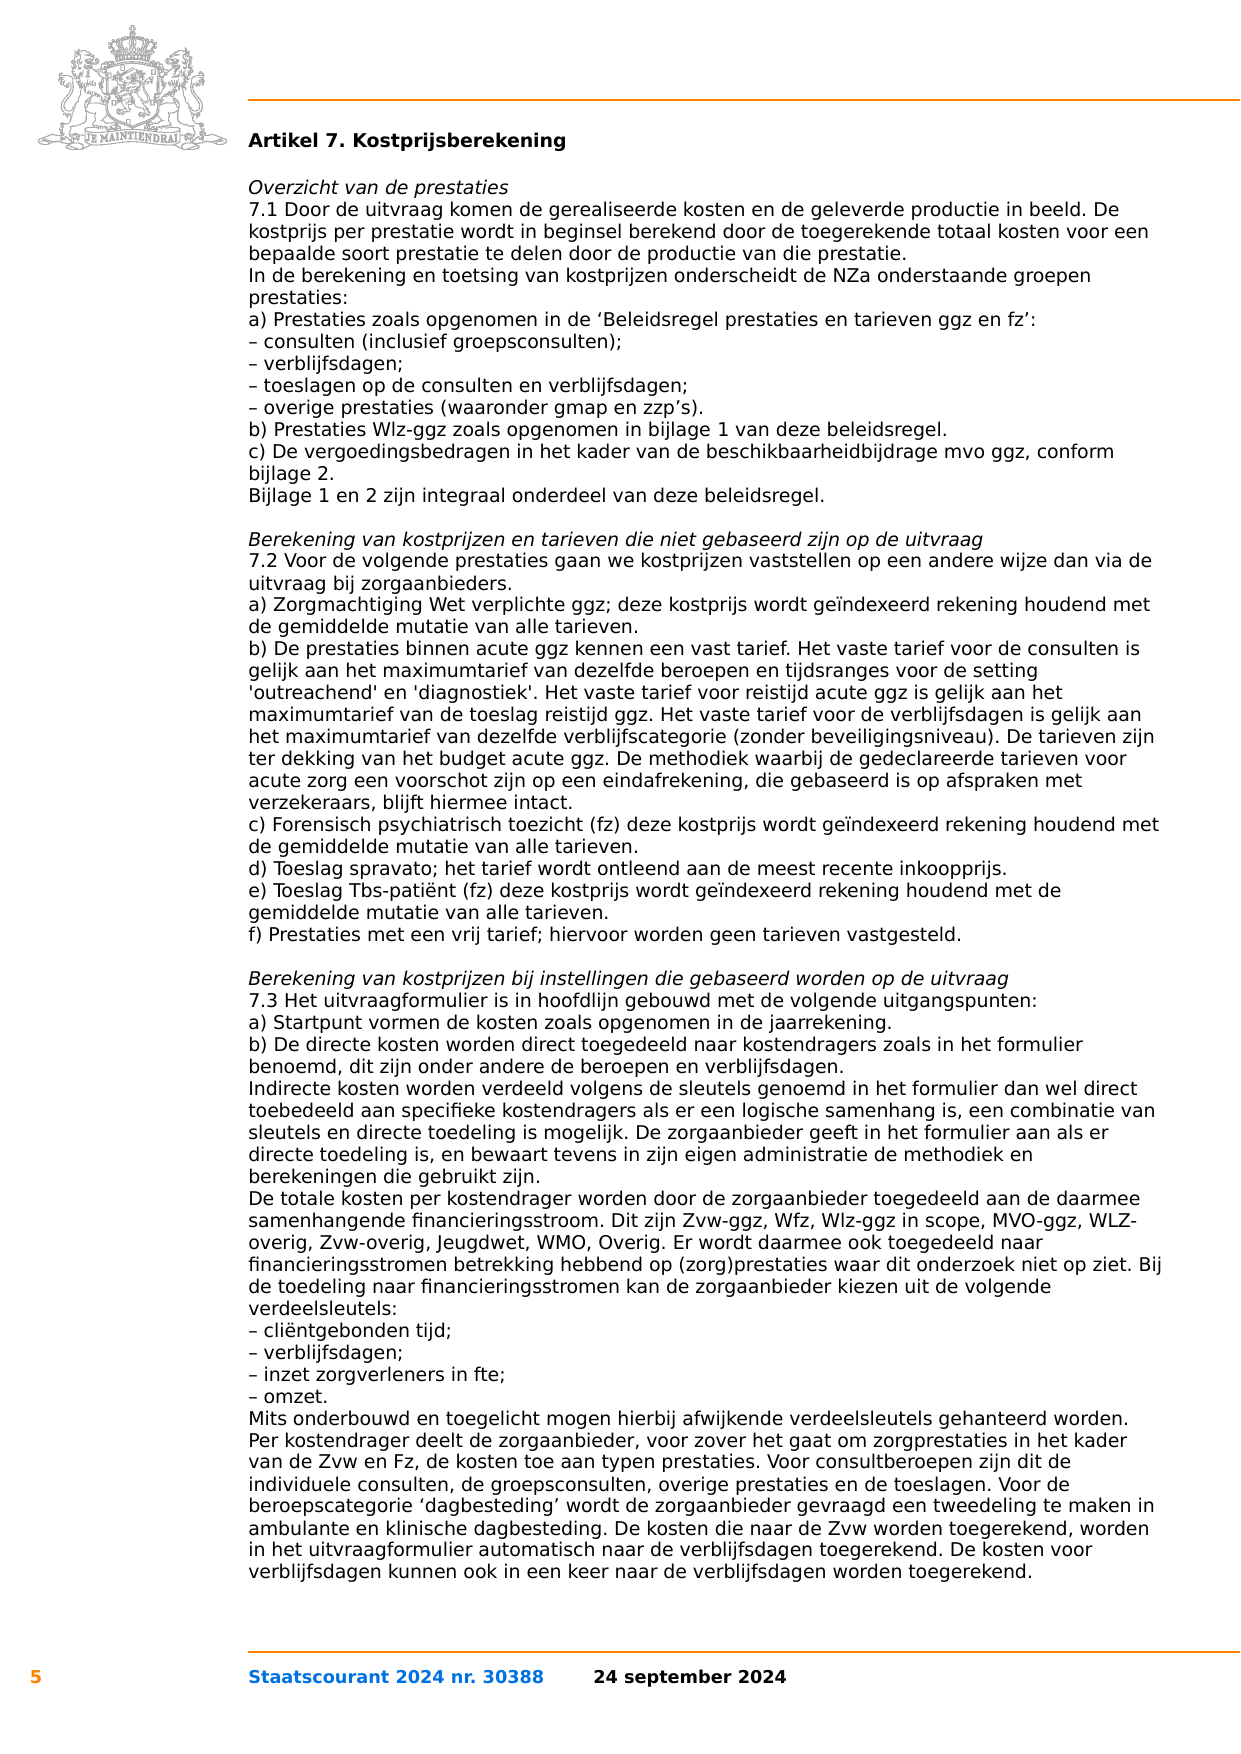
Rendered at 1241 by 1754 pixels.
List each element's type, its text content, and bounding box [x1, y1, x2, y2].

text Bijlage 1 en 2 zijn integraal onderdeel van deze beleidsregel. [248, 484, 1163, 507]
picture [38, 25, 227, 150]
text b) Prestaties Wlz-ggz zoals opgenomen in bijlage 1 van deze beleidsregel. [248, 419, 1163, 441]
text 7.1 Door de uitvraag komen de gerealiseerde kosten en de geleverde productie in beeld. De kostprijs per prestatie wordt in beginsel berekend door de toegerekende totaal kosten voor een bepaalde soort prestatie te delen door de productie van die prestatie. [248, 199, 1163, 265]
text De totale kosten per kostendrager worden door de zorgaanbieder toegedeeld aan de daarmee samenhangende financieringsstroom. Dit zijn Zvw-ggz, Wfz, Wlz-ggz in scope, MVO-ggz, WLZ-overig, Zvw-overig, Jeugdwet, WMO, Overig. Er wordt daarmee ook toegedeeld naar financieringsstromen betrekking hebbend op (zorg)prestaties waar dit onderzoek niet op ziet. Bij de toedeling naar financieringsstromen kan de zorgaanbieder kiezen uit de volgende verdeelsleutels: [248, 1188, 1163, 1319]
text e) Toeslag Tbs-patiënt (fz) deze kostprijs wordt geïndexeerd rekening houdend met de gemiddelde mutatie van alle tarieven. [248, 880, 1163, 924]
text – inzet zorgverleners in fte; [248, 1363, 1163, 1386]
text – toeslagen op de consulten en verblijfsdagen; [248, 375, 1163, 397]
text – overige prestaties (waaronder gmap en zzp’s). [248, 397, 1163, 419]
text b) De directe kosten worden direct toegedeeld naar kostendragers zoals in het formulier benoemd, dit zijn onder andere de beroepen en verblijfsdagen. [248, 1034, 1163, 1078]
text 7.2 Voor de volgende prestaties gaan we kostprijzen vaststellen op een andere wijze dan via de uitvraag bij zorgaanbieders. [248, 550, 1163, 594]
text – omzet. [248, 1386, 1163, 1407]
text – consulten (inclusief groepsconsulten); [248, 331, 1163, 353]
text f) Prestaties met een vrij tarief; hiervoor worden geen tarieven vastgesteld. [248, 924, 1163, 946]
subtitle Berekening van kostprijzen bij instellingen die gebaseerd worden op de uitvraag [248, 968, 1163, 990]
text – verblijfsdagen; [248, 1342, 1163, 1363]
text c) Forensisch psychiatrisch toezicht (fz) deze kostprijs wordt geïndexeerd rekening houdend met de gemiddelde mutatie van alle tarieven. [248, 814, 1163, 858]
text Mits onderbouwd en toegelicht mogen hierbij afwijkende verdeelsleutels gehanteerd worden. [248, 1407, 1163, 1429]
text – cliëntgebonden tijd; [248, 1319, 1163, 1342]
subtitle Artikel 7. Kostprijsberekening [248, 130, 1163, 152]
text 7.3 Het uitvraagformulier is in hoofdlijn gebouwd met de volgende uitgangspunten: [248, 990, 1163, 1012]
text c) De vergoedingsbedragen in het kader van de beschikbaarheidbijdrage mvo ggz, conform bijlage 2. [248, 441, 1163, 484]
text In de berekening en toetsing van kostprijzen onderscheidt de NZa onderstaande groepen prestaties: [248, 265, 1163, 309]
subtitle Overzicht van de prestaties [248, 177, 1163, 199]
subtitle Berekening van kostprijzen en tarieven die niet gebaseerd zijn op de uitvraag [248, 528, 1163, 550]
text a) Zorgmachtiging Wet verplichte ggz; deze kostprijs wordt geïndexeerd rekening houdend met de gemiddelde mutatie van alle tarieven. [248, 594, 1163, 638]
text Indirecte kosten worden verdeeld volgens de sleutels genoemd in het formulier dan wel direct toebedeeld aan specifieke kostendragers als er een logische samenhang is, een combinatie van sleutels en directe toedeling is mogelijk. De zorgaanbieder geeft in het formulier aan als er directe toedeling is, en bewaart tevens in zijn eigen administratie de methodiek en berekeningen die gebruikt zijn. [248, 1078, 1163, 1188]
text d) Toeslag spravato; het tarief wordt ontleend aan de meest recente inkoopprijs. [248, 858, 1163, 880]
text Per kostendrager deelt de zorgaanbieder, voor zover het gaat om zorgprestaties in het kader van de Zvw en Fz, de kosten toe aan typen prestaties. Voor consultberoepen zijn dit de individuele consulten, de groepsconsulten, overige prestaties en de toeslagen. Voor de beroepscategorie ‘dagbesteding’ wordt de zorgaanbieder gevraagd een tweedeling te maken in ambulante en klinische dagbesteding. De kosten die naar de Zvw worden toegerekend, worden in het uitvraagformulier automatisch naar de verblijfsdagen toegerekend. De kosten voor verblijfsdagen kunnen ook in een keer naar de verblijfsdagen worden toegerekend. [248, 1429, 1163, 1583]
text b) De prestaties binnen acute ggz kennen een vast tarief. Het vaste tarief voor de consulten is gelijk aan het maximumtarief van dezelfde beroepen en tijdsranges voor de setting 'outreachend' en 'diagnostiek'. Het vaste tarief voor reistijd acute ggz is gelijk aan het maximumtarief van de toeslag reistijd ggz. Het vaste tarief voor de verblijfsdagen is gelijk aan het maximumtarief van dezelfde verblijfscategorie (zonder beveiligingsniveau). De tarieven zijn ter dekking van het budget acute ggz. De methodiek waarbij de gedeclareerde tarieven voor acute zorg een voorschot zijn op een eindafrekening, die gebaseerd is op afspraken met verzekeraars, blijft hiermee intact. [248, 638, 1163, 814]
text a) Startpunt vormen de kosten zoals opgenomen in de jaarrekening. [248, 1012, 1163, 1034]
text a) Prestaties zoals opgenomen in de ‘Beleidsregel prestaties en tarieven ggz en fz’: [248, 309, 1163, 331]
text – verblijfsdagen; [248, 353, 1163, 375]
